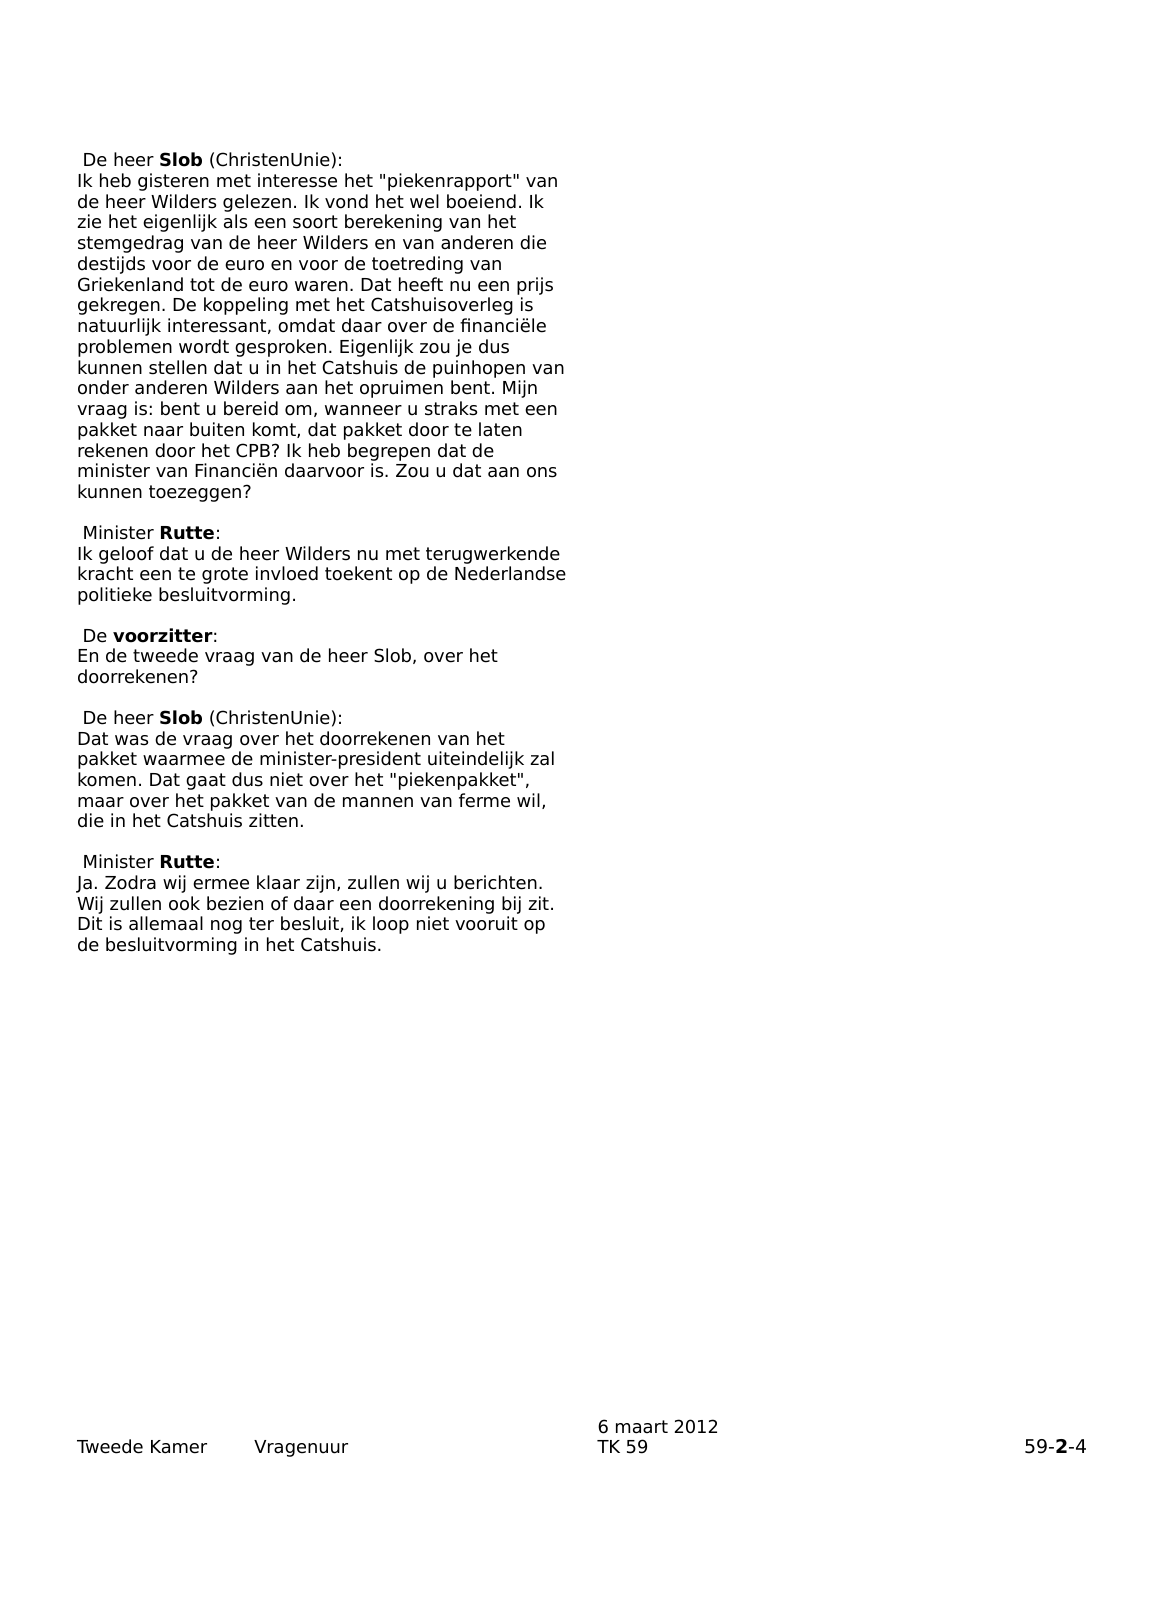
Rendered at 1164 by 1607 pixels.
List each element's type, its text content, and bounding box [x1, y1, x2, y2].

text Ik geloof dat u de heer Wilders nu met terugwerkende kracht een te grote invloed toekent op de Nederlandse politieke besluitvorming. [77, 543, 567, 606]
text De heer Slob (ChristenUnie): [77, 708, 567, 728]
text De voorzitter: [77, 626, 567, 646]
text En de tweede vraag van de heer Slob, over het doorrekenen? [77, 646, 567, 688]
text Ik heb gisteren met interesse het "piekenrapport" van de heer Wilders gelezen. Ik vond het wel boeiend. Ik zie het eigenlijk als een soort berekening van het stemgedrag van de heer Wilders en van anderen die destijds voor de euro en voor de toetreding van Griekenland tot de euro waren. Dat heeft nu een prijs gekregen. De koppeling met het Catshuisoverleg is natuurlijk interessant, omdat daar over de financiële problemen wordt gesproken. Eigenlijk zou je dus kunnen stellen dat u in het Catshuis de puinhopen van onder anderen Wilders aan het opruimen bent. Mijn vraag is: bent u bereid om, wanneer u straks met een pakket naar buiten komt, dat pakket door te laten rekenen door het CPB? Ik heb begrepen dat de minister van Financiën daarvoor is. Zou u dat aan ons kunnen toezeggen? [77, 171, 567, 503]
text Dat was de vraag over het doorrekenen van het pakket waarmee de minister-president uiteindelijk zal komen. Dat gaat dus niet over het "piekenpakket", maar over het pakket van de mannen van ferme wil, die in het Catshuis zitten. [77, 728, 567, 832]
text Minister Rutte: [77, 852, 567, 873]
text Minister Rutte: [77, 523, 567, 543]
text De heer Slob (ChristenUnie): [77, 150, 567, 171]
text Ja. Zodra wij ermee klaar zijn, zullen wij u berichten. Wij zullen ook bezien of daar een doorrekening bij zit. Dit is allemaal nog ter besluit, ik loop niet vooruit op de besluitvorming in het Catshuis. [77, 873, 567, 956]
